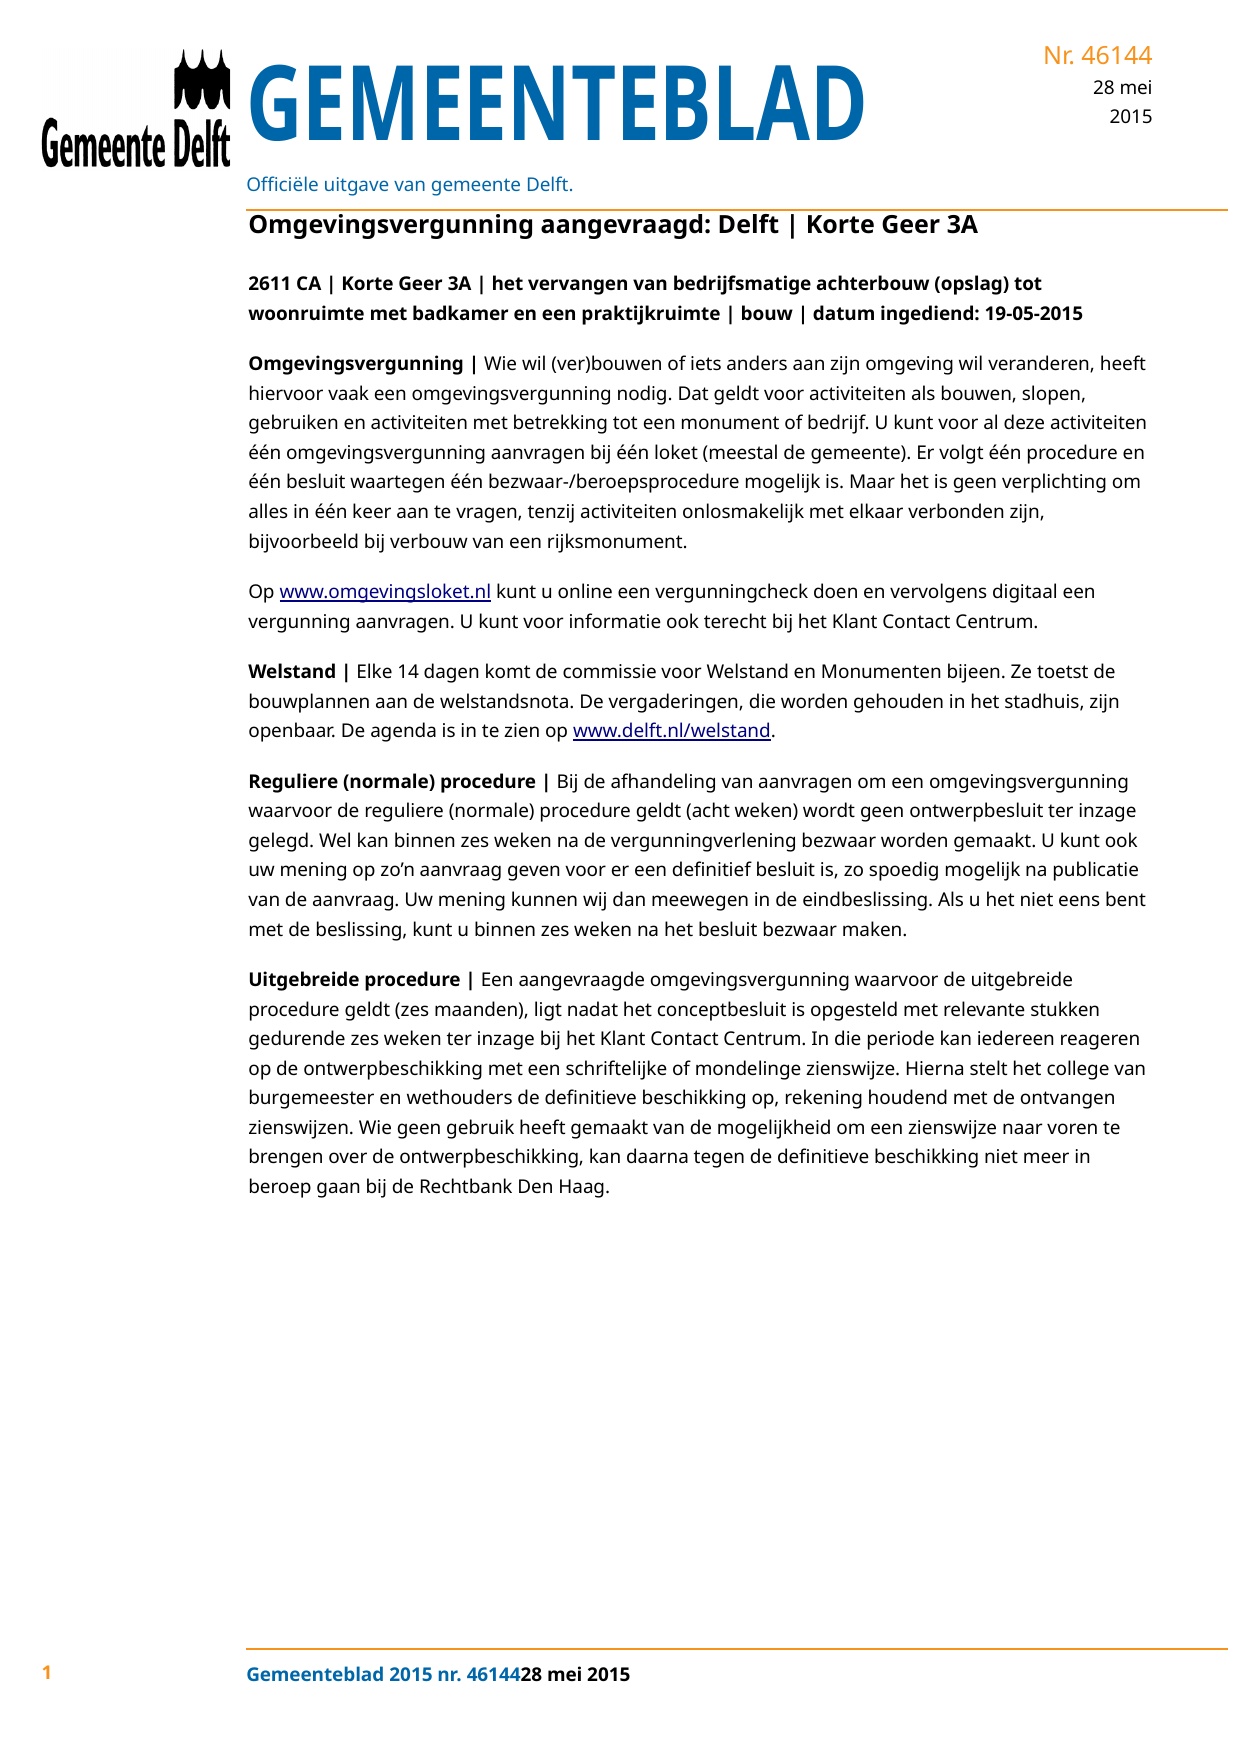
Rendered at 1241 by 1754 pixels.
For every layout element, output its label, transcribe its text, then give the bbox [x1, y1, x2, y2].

text Omgevingsvergunning | Wie wil (ver)bouwen of iets anders aan zijn omgeving wil veranderen, heeft hiervoor vaak een omgevingsvergunning nodig. Dat geldt voor activiteiten als bouwen, slopen, gebruiken en activiteiten met betrekking tot een monument of bedrijf. U kunt voor al deze activiteiten één omgevingsvergunning aanvragen bij één loket (meestal de gemeente). Er volgt één procedure en één besluit waartegen één bezwaar-/beroepsprocedure mogelijk is. Maar het is geen verplichting om alles in één keer aan te vragen, tenzij activiteiten onlosmakelijk met elkaar verbonden zijn, bijvoorbeeld bij verbouw van een rijksmonument. [248, 350, 1152, 553]
text 2611 CA | Korte Geer 3A | het vervangen van bedrijfsmatige achterbouw (opslag) tot woonruimte met badkamer en een praktijkruimte | bouw | datum ingediend: 19-05-2015 [248, 270, 1152, 326]
picture [41, 47, 231, 172]
text Omgevingsvergunning aangevraagd: Delft | Korte Geer 3A [248, 211, 1152, 241]
text Welstand | Elke 14 dagen komt de commissie voor Welstand en Monumenten bijeen. Ze toetst de bouwplannen aan de welstandsnota. De vergaderingen, die worden gehouden in het stadhuis, zijn openbaar. De agenda is in te zien op www.delft.nl/welstand. [248, 658, 1152, 743]
text Uitgebreide procedure | Een aangevraagde omgevingsvergunning waarvoor de uitgebreide procedure geldt (zes maanden), ligt nadat het conceptbesluit is opgesteld met relevante stukken gedurende zes weken ter inzage bij het Klant Contact Centrum. In die periode kan iedereen reageren op de ontwerpbeschikking met een schriftelijke of mondelinge zienswijze. Hierna stelt het college van burgemeester en wethouders de definitieve beschikking op, rekening houdend met de ontvangen zienswijzen. Wie geen gebruik heeft gemaakt van de mogelijkheid om een zienswijze naar voren te brengen over de ontwerpbeschikking, kan daarna tegen de definitieve beschikking niet meer in beroep gaan bij de Rechtbank Den Haag. [248, 966, 1152, 1199]
text Reguliere (normale) procedure | Bij de afhandeling van aanvragen om een omgevingsvergunning waarvoor de reguliere (normale) procedure geldt (acht weken) wordt geen ontwerpbesluit ter inzage gelegd. Wel kan binnen zes weken na de vergunningverlening bezwaar worden gemaakt. U kunt ook uw mening op zo’n aanvraag geven voor er een definitief besluit is, zo spoedig mogelijk na publicatie van de aanvraag. Uw mening kunnen wij dan meewegen in de eindbeslissing. Als u het niet eens bent met de beslissing, kunt u binnen zes weken na het besluit bezwaar maken. [248, 768, 1152, 941]
text Op www.omgevingsloket.nl kunt u online een vergunningcheck doen en vervolgens digitaal een vergunning aanvragen. U kunt voor informatie ook terecht bij het Klant Contact Centrum. [248, 578, 1152, 633]
